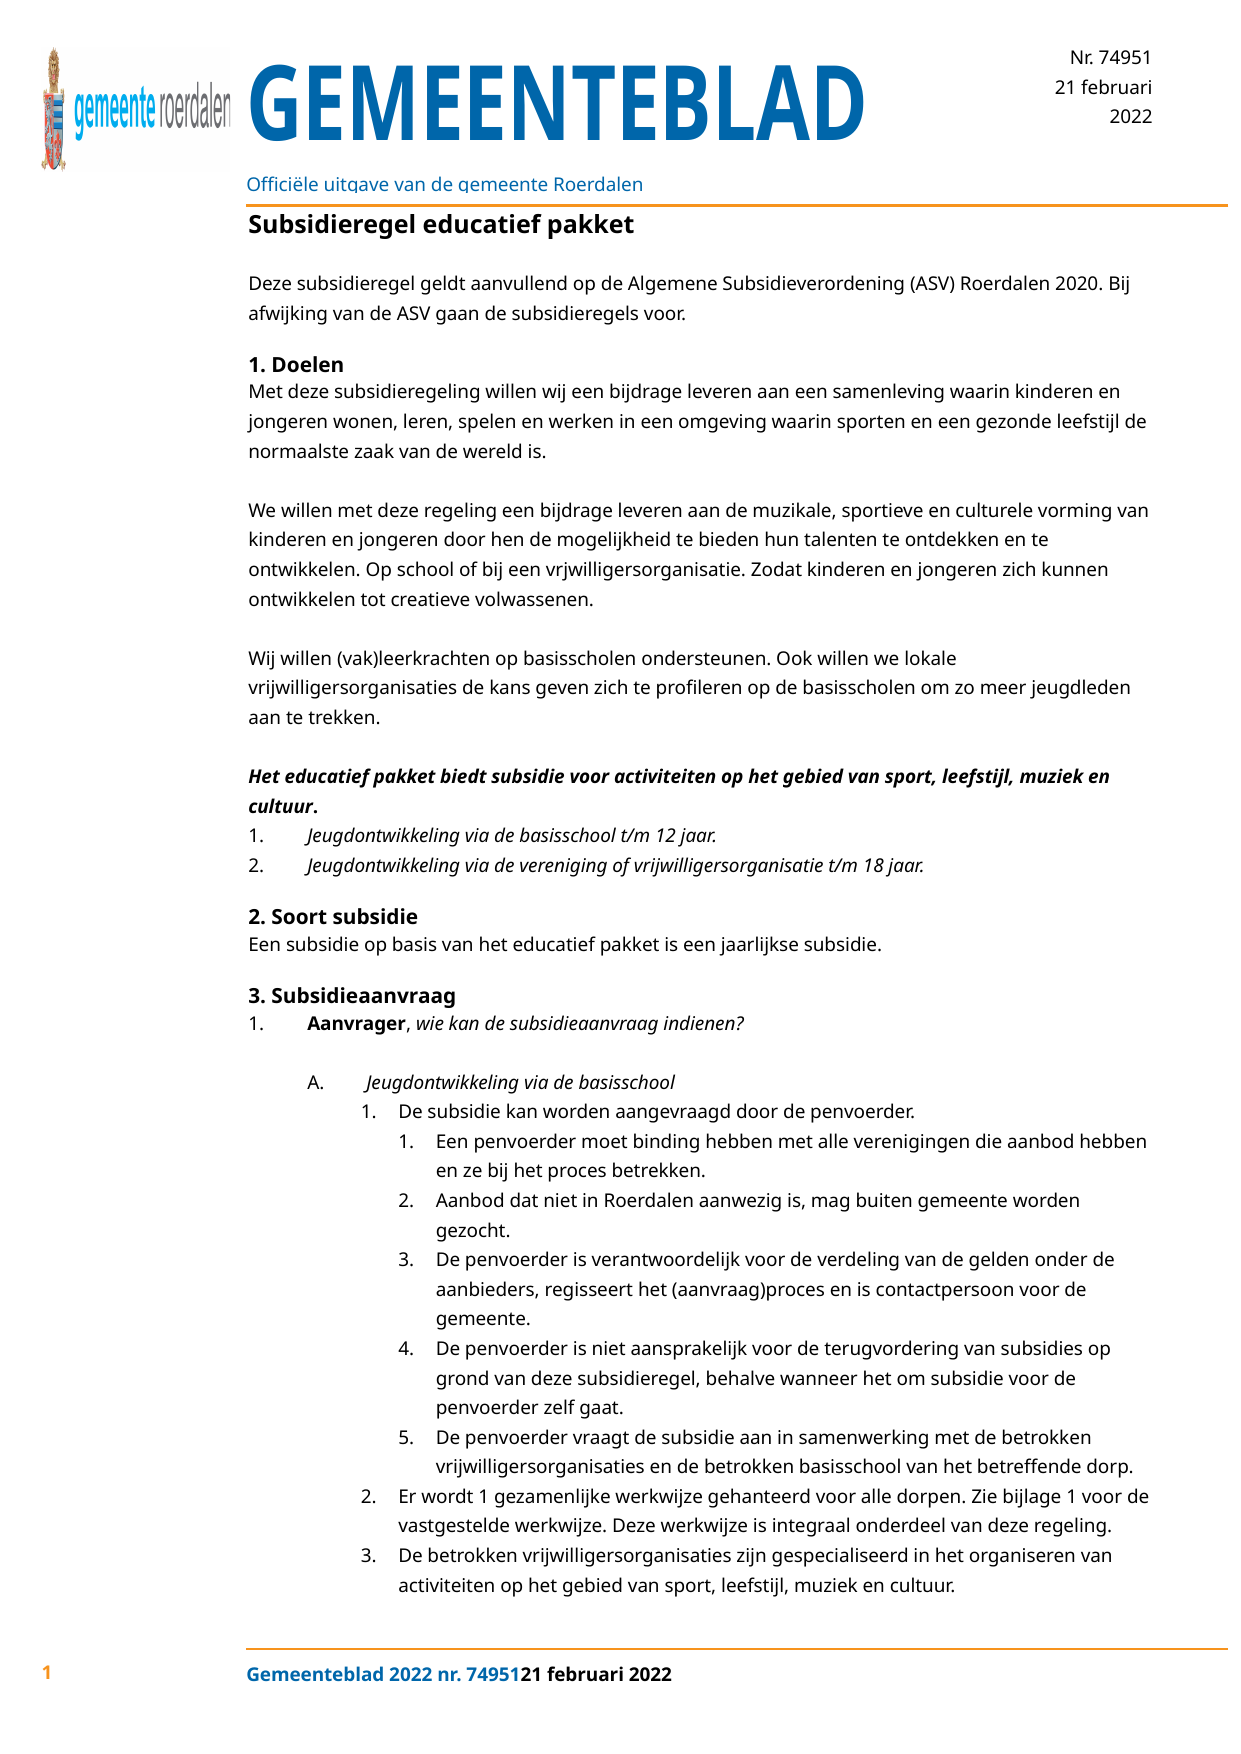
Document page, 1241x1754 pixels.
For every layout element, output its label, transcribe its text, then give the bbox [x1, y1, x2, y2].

list De penvoerder is niet aansprakelijk voor de terugvordering van subsidies op grond van deze subsidieregel, behalve wanneer het om subsidie voor de penvoerder zelf gaat. [398, 1335, 1152, 1420]
text Een subsidie op basis van het educatief pakket is een jaarlijkse subsidie. [248, 931, 1152, 957]
text 3. Subsidieaanvraag [248, 981, 1152, 1010]
picture [41, 47, 231, 172]
list Jeugdontwikkeling via de basisschool t/m 12 jaar. [248, 822, 1152, 848]
text Het educatief pakket biedt subsidie voor activiteiten op het gebied van sport, leefstijl, muziek en cultuur. [248, 763, 1152, 819]
list De betrokken vrijwilligersorganisaties zijn gespecialiseerd in het organiseren van activiteiten op het gebied van sport, leefstijl, muziek en cultuur. [361, 1542, 1152, 1598]
text 2. Soort subsidie [248, 902, 1152, 931]
text Wij willen (vak)leerkrachten op basisscholen ondersteunen. Ook willen we lokale vrijwilligersorganisaties de kans geven zich te profileren op de basisscholen om zo meer jeugdleden aan te trekken. [248, 645, 1152, 730]
text 1. Doelen [248, 350, 1152, 379]
list Aanvrager, wie kan de subsidieaanvraag indienen? [248, 1010, 1152, 1036]
list Een penvoerder moet binding hebben met alle verenigingen die aanbod hebben en ze bij het proces betrekken. [398, 1128, 1152, 1183]
list Aanbod dat niet in Roerdalen aanwezig is, mag buiten gemeente worden gezocht. [398, 1187, 1152, 1243]
list Jeugdontwikkeling via de vereniging of vrijwilligersorganisatie t/m 18 jaar. [248, 852, 1152, 878]
list De penvoerder is verantwoordelijk voor de verdeling van de gelden onder de aanbieders, regisseert het (aanvraag)proces en is contactpersoon voor de gemeente. [398, 1246, 1152, 1331]
list De subsidie kan worden aangevraagd door de penvoerder. [361, 1098, 1152, 1124]
text Subsidieregel educatief pakket [248, 207, 1152, 241]
list Er wordt 1 gezamenlijke werkwijze gehanteerd voor alle dorpen. Zie bijlage 1 voor de vastgestelde werkwijze. Deze werkwijze is integraal onderdeel van deze regeling. [361, 1483, 1152, 1538]
text Met deze subsidieregeling willen wij een bijdrage leveren aan een samenleving waarin kinderen en jongeren wonen, leren, spelen en werken in een omgeving waarin sporten en een gezonde leefstijl de normaalste zaak van de wereld is. [248, 379, 1152, 464]
text We willen met deze regeling een bijdrage leveren aan de muzikale, sportieve en culturele vorming van kinderen en jongeren door hen de mogelijkheid te bieden hun talenten te ontdekken en te ontwikkelen. Op school of bij een vrjwilligersorganisatie. Zodat kinderen en jongeren zich kunnen ontwikkelen tot creatieve volwassenen. [248, 497, 1152, 612]
list De penvoerder vraagt de subsidie aan in samenwerking met de betrokken vrijwilligersorganisaties en de betrokken basisschool van het betreffende dorp. [398, 1424, 1152, 1479]
list Jeugdontwikkeling via de basisschool [307, 1069, 1152, 1095]
text Deze subsidieregel geldt aanvullend op de Algemene Subsidieverordening (ASV) Roerdalen 2020. Bij afwijking van de ASV gaan de subsidieregels voor. [248, 270, 1152, 326]
